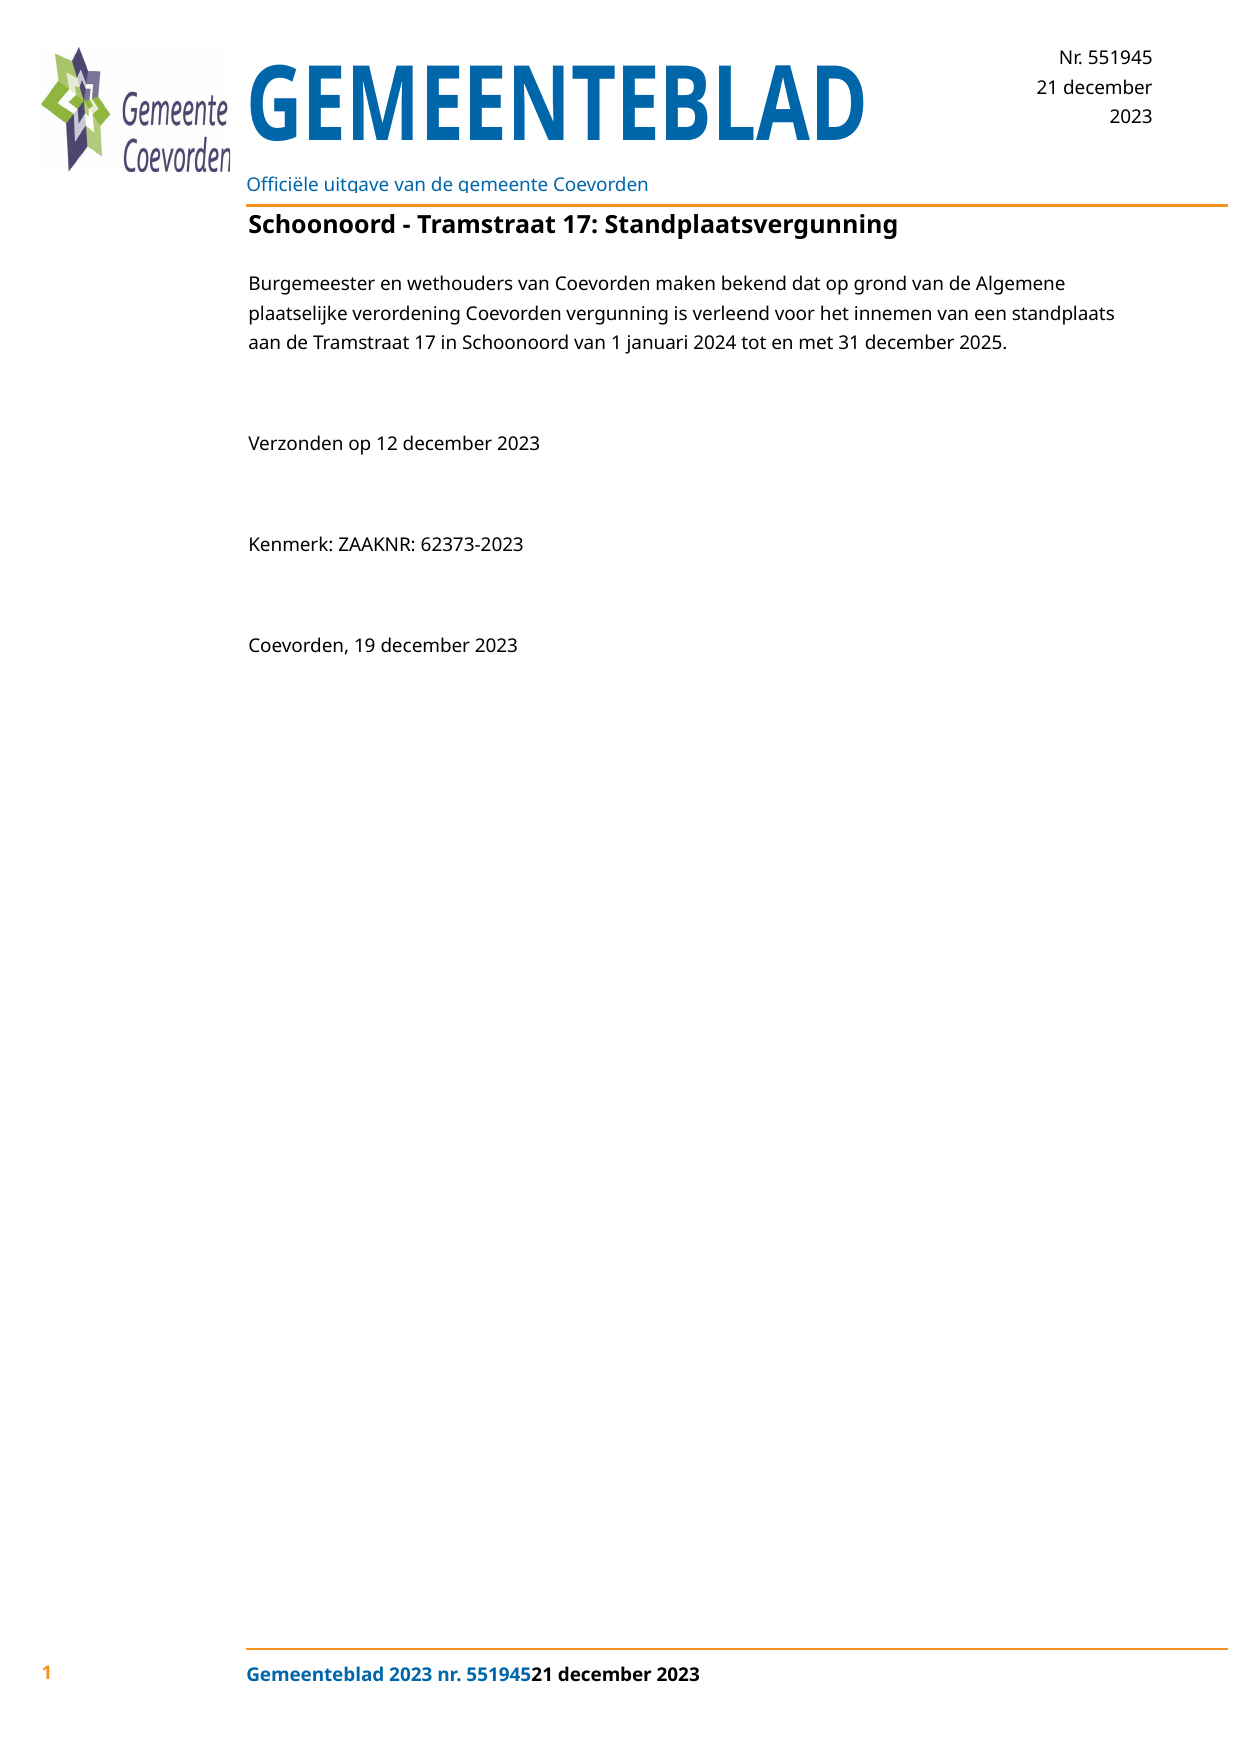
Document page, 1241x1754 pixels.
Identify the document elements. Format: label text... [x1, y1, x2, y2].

text Schoonoord - Tramstraat 17: Standplaatsvergunning [248, 207, 1152, 241]
text Verzonden op 12 december 2023 [248, 430, 1152, 456]
picture [41, 47, 231, 172]
text Burgemeester en wethouders van Coevorden maken bekend dat op grond van de Algemene plaatselijke verordening Coevorden vergunning is verleend voor het innemen van een standplaats aan de Tramstraat 17 in Schoonoord van 1 januari 2024 tot en met 31 december 2025. [248, 270, 1152, 355]
text Kenmerk: ZAAKNR: 62373-2023 [248, 531, 1152, 557]
text Coevorden, 19 december 2023 [248, 632, 1152, 658]
